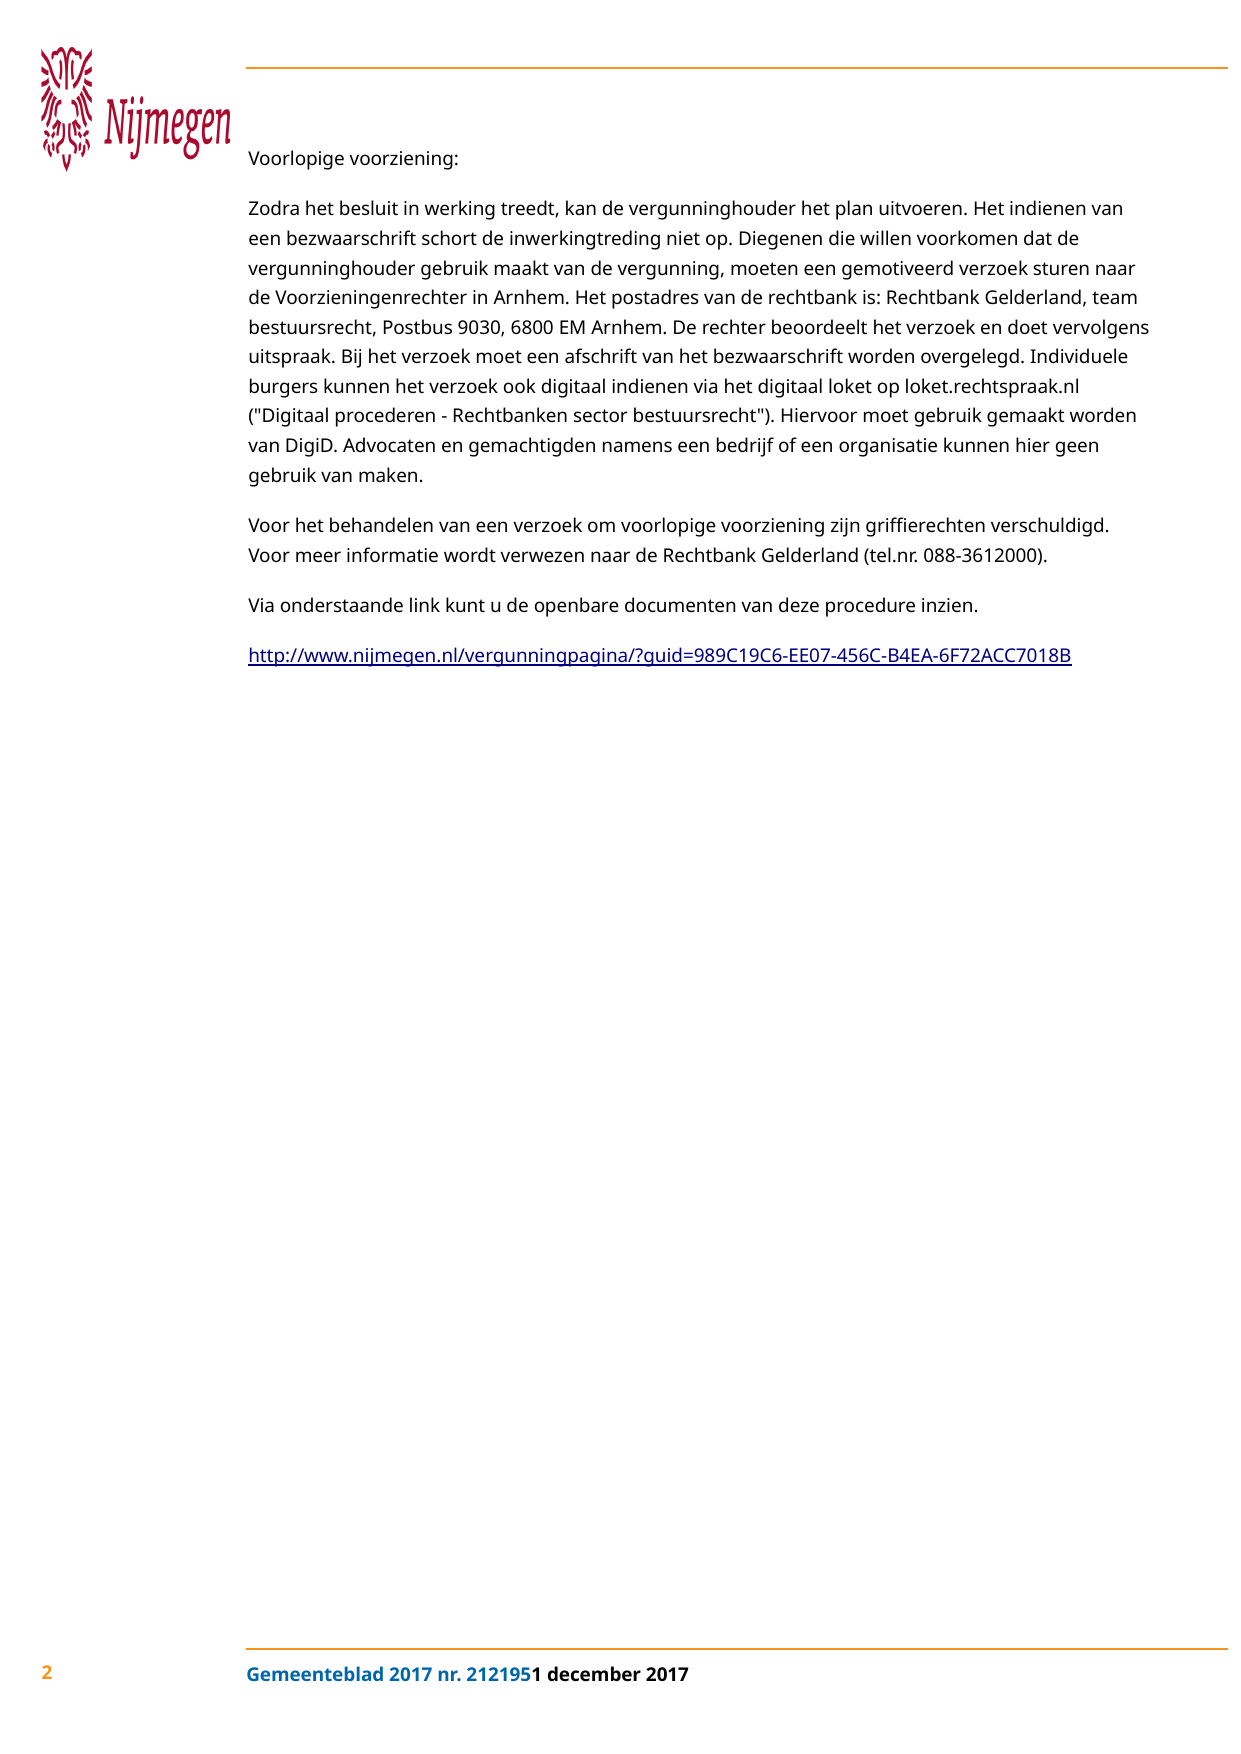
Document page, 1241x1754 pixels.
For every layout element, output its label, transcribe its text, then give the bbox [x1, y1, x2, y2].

text Voor het behandelen van een verzoek om voorlopige voorziening zijn griffierechten verschuldigd. Voor meer informatie wordt verwezen naar de Rechtbank Gelderland (tel.nr. 088-3612000). [248, 512, 1152, 568]
picture [41, 47, 231, 172]
text Via onderstaande link kunt u de openbare documenten van deze procedure inzien. [248, 592, 1152, 618]
text Zodra het besluit in werking treedt, kan de vergunninghouder het plan uitvoeren. Het indienen van een bezwaarschrift schort de inwerkingtreding niet op. Diegenen die willen voorkomen dat de vergunninghouder gebruik maakt van de vergunning, moeten een gemotiveerd verzoek sturen naar de Voorzieningenrechter in Arnhem. Het postadres van de rechtbank is: Rechtbank Gelderland, team bestuursrecht, Postbus 9030, 6800 EM Arnhem. De rechter beoordeelt het verzoek en doet vervolgens uitspraak. Bij het verzoek moet een afschrift van het bezwaarschrift worden overgelegd. Individuele burgers kunnen het verzoek ook digitaal indienen via het digitaal loket op loket.rechtspraak.nl ("Digitaal procederen - Rechtbanken sector bestuursrecht"). Hiervoor moet gebruik gemaakt worden van DigiD. Advocaten en gemachtigden namens een bedrijf of een organisatie kunnen hier geen gebruik van maken. [248, 196, 1152, 488]
text Voorlopige voorziening: [248, 145, 1152, 171]
text http://www.nijmegen.nl/vergunningpagina/?guid=989C19C6-EE07-456C-B4EA-6F72ACC7018B [248, 643, 1152, 668]
